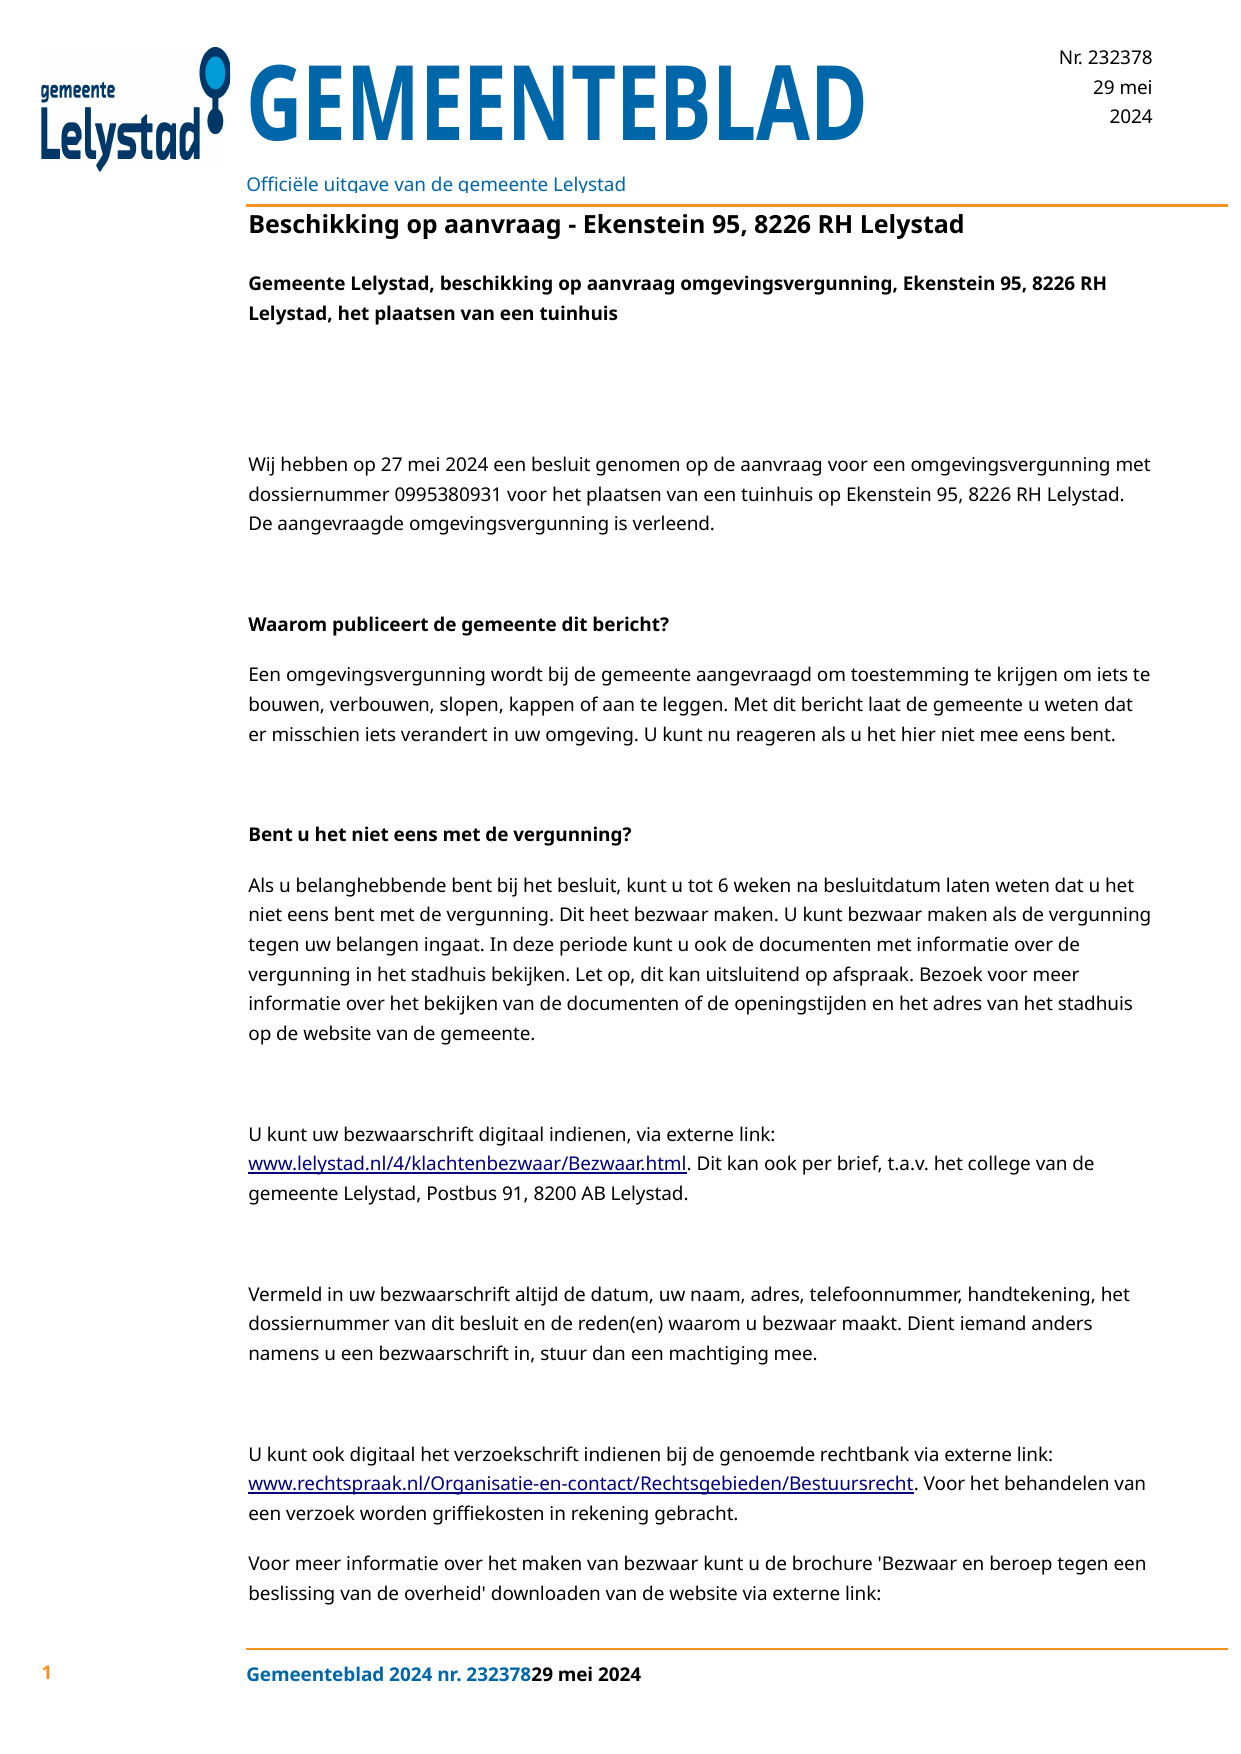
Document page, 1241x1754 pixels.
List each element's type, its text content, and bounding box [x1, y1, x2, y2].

text Bent u het niet eens met de vergunning? [248, 822, 1152, 847]
text Gemeente Lelystad, beschikking op aanvraag omgevingsvergunning, Ekenstein 95, 8226 RH Lelystad, het plaatsen van een tuinhuis [248, 270, 1152, 326]
text Beschikking op aanvraag - Ekenstein 95, 8226 RH Lelystad [248, 207, 1152, 241]
text Als u belanghebbende bent bij het besluit, kunt u tot 6 weken na besluitdatum laten weten dat u het niet eens bent met de vergunning. Dit heet bezwaar maken. U kunt bezwaar maken als de vergunning tegen uw belangen ingaat. In deze periode kunt u ook de documenten met informatie over de vergunning in het stadhuis bekijken. Let op, dit kan uitsluitend op afspraak. Bezoek voor meer informatie over het bekijken van de documenten of de openingstijden en het adres van het stadhuis op de website van de gemeente. [248, 872, 1152, 1046]
picture [41, 47, 231, 172]
text Wij hebben op 27 mei 2024 een besluit genomen op de aanvraag voor een omgevingsvergunning met dossiernummer 0995380931 voor het plaatsen van een tuinhuis op Ekenstein 95, 8226 RH Lelystad. De aangevraagde omgevingsvergunning is verleend. [248, 451, 1152, 536]
text Voor meer informatie over het maken van bezwaar kunt u de brochure 'Bezwaar en beroep tegen een beslissing van de overheid' downloaden van de website via externe link: [248, 1550, 1152, 1606]
text Waarom publiceert de gemeente dit bericht? [248, 611, 1152, 637]
text Vermeld in uw bezwaarschrift altijd de datum, uw naam, adres, telefoonnummer, handtekening, het dossiernummer van dit besluit en de reden(en) waarom u bezwaar maakt. Dient iemand anders namens u een bezwaarschrift in, stuur dan een machtiging mee. [248, 1281, 1152, 1366]
text Een omgevingsvergunning wordt bij de gemeente aangevraagd om toestemming te krijgen om iets te bouwen, verbouwen, slopen, kappen of aan te leggen. Met dit bericht laat de gemeente u weten dat er misschien iets verandert in uw omgeving. U kunt nu reageren als u het hier niet mee eens bent. [248, 662, 1152, 746]
text U kunt ook digitaal het verzoekschrift indienen bij de genoemde rechtbank via externe link: www.rechtspraak.nl/Organisatie-en-contact/Rechtsgebieden/Bestuursrecht. Voor het behandelen van een verzoek worden griffiekosten in rekening gebracht. [248, 1441, 1152, 1526]
text U kunt uw bezwaarschrift digitaal indienen, via externe link: www.lelystad.nl/4/klachtenbezwaar/Bezwaar.html. Dit kan ook per brief, t.a.v. het college van de gemeente Lelystad, Postbus 91, 8200 AB Lelystad. [248, 1121, 1152, 1206]
